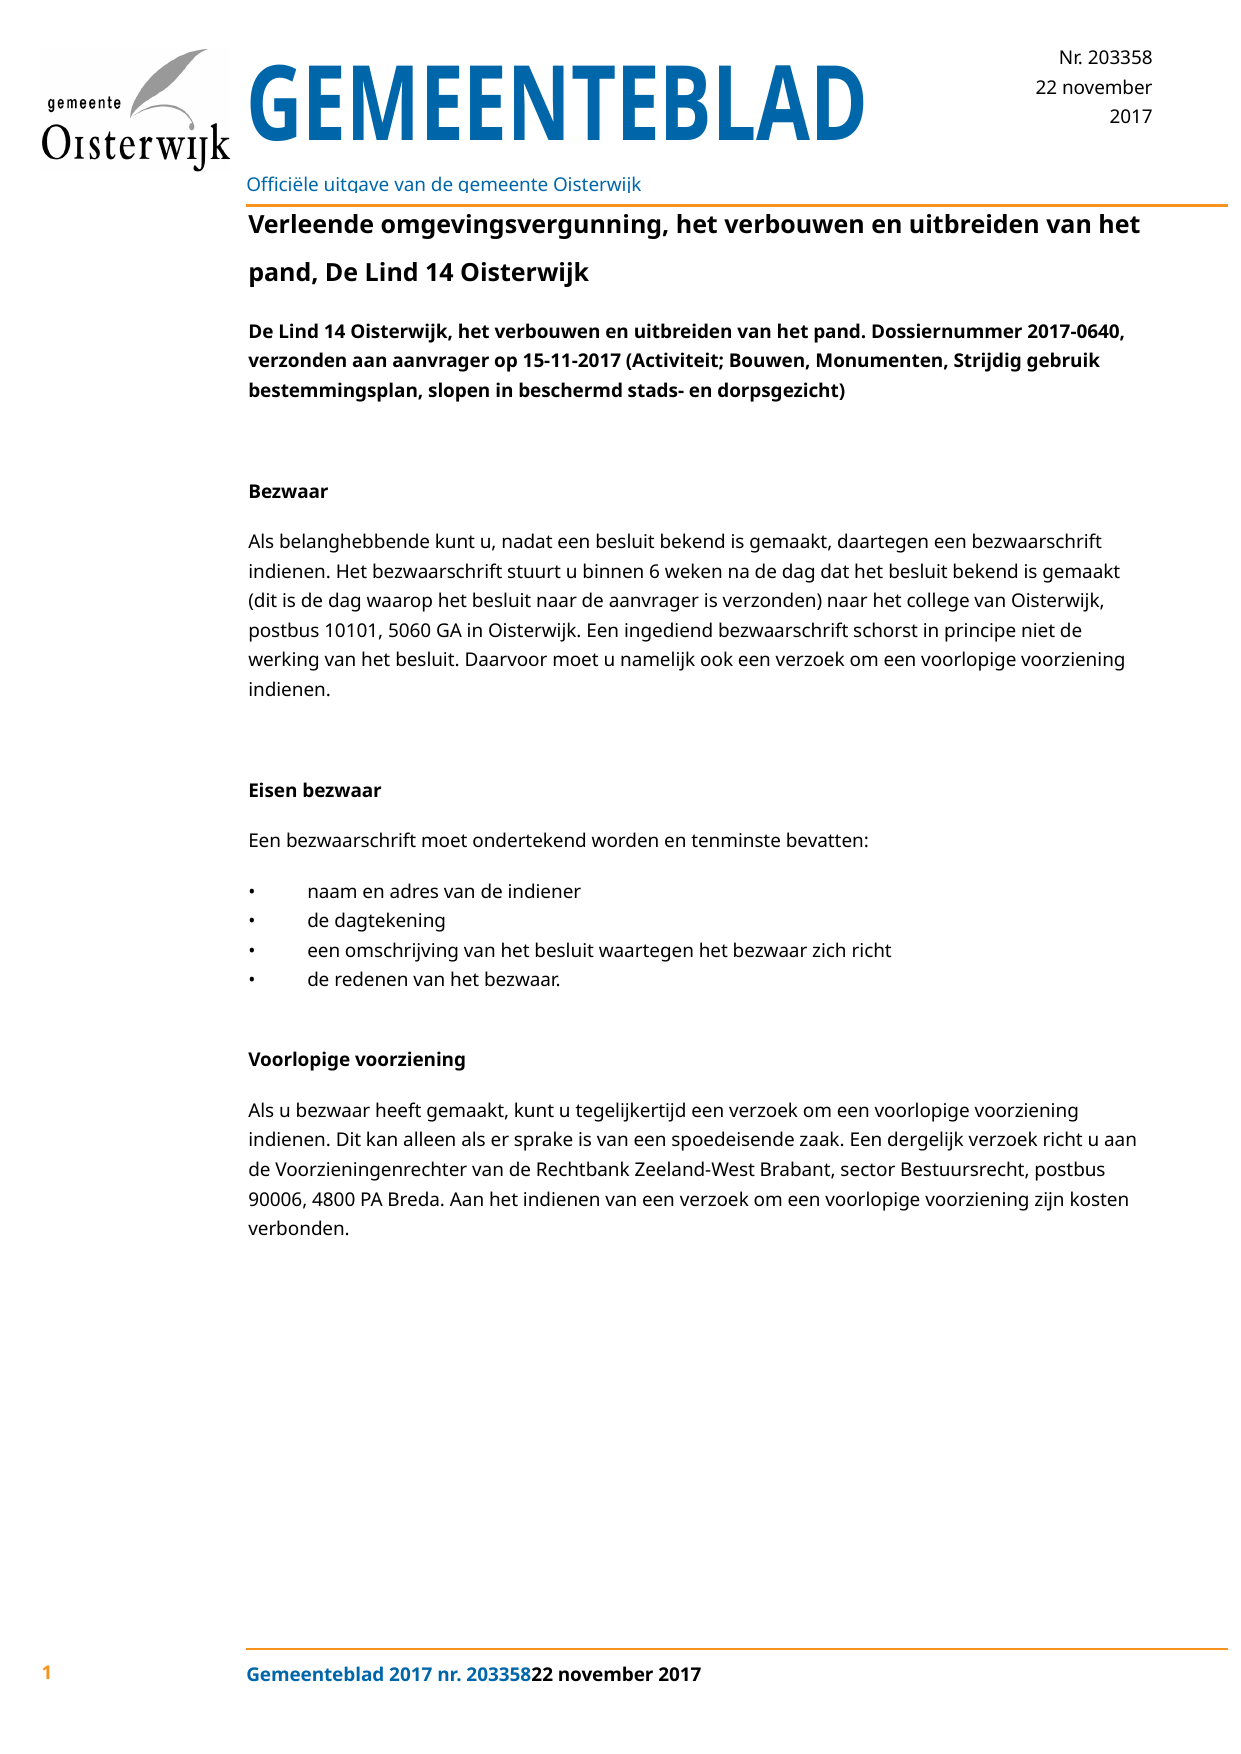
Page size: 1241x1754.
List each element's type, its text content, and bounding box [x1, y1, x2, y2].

text Verleende omgevingsvergunning, het verbouwen en uitbreiden van het pand, De Lind 14 Oisterwijk [248, 207, 1152, 288]
picture [41, 47, 231, 172]
list de redenen van het bezwaar. [248, 967, 1152, 992]
text Bezwaar [248, 478, 1152, 504]
text Voorlopige voorziening [248, 1047, 1152, 1072]
text Een bezwaarschrift moet ondertekend worden en tenminste bevatten: [248, 827, 1152, 853]
text Als u bezwaar heeft gemaakt, kunt u tegelijkertijd een verzoek om een voorlopige voorziening indienen. Dit kan alleen als er sprake is van een spoedeisende zaak. Een dergelijk verzoek richt u aan de Voorzieningenrechter van de Rechtbank Zeeland-West Brabant, sector Bestuursrecht, postbus 90006, 4800 PA Breda. Aan het indienen van een verzoek om een voorlopige voorziening zijn kosten verbonden. [248, 1097, 1152, 1241]
text Als belanghebbende kunt u, nadat een besluit bekend is gemaakt, daartegen een bezwaarschrift indienen. Het bezwaarschrift stuurt u binnen 6 weken na de dag dat het besluit bekend is gemaakt (dit is de dag waarop het besluit naar de aanvrager is verzonden) naar het college van Oisterwijk, postbus 10101, 5060 GA in Oisterwijk. Een ingediend bezwaarschrift schorst in principe niet de werking van het besluit. Daarvoor moet u namelijk ook een verzoek om een voorlopige voorziening indienen. [248, 528, 1152, 702]
text Eisen bezwaar [248, 777, 1152, 803]
list naam en adres van de indiener [248, 878, 1152, 904]
list een omschrijving van het besluit waartegen het bezwaar zich richt [248, 937, 1152, 963]
text De Lind 14 Oisterwijk, het verbouwen en uitbreiden van het pand. Dossiernummer 2017-0640, verzonden aan aanvrager op 15-11-2017 (Activiteit; Bouwen, Monumenten, Strijdig gebruik bestemmingsplan, slopen in beschermd stads- en dorpsgezicht) [248, 318, 1152, 403]
list de dagtekening [248, 907, 1152, 933]
